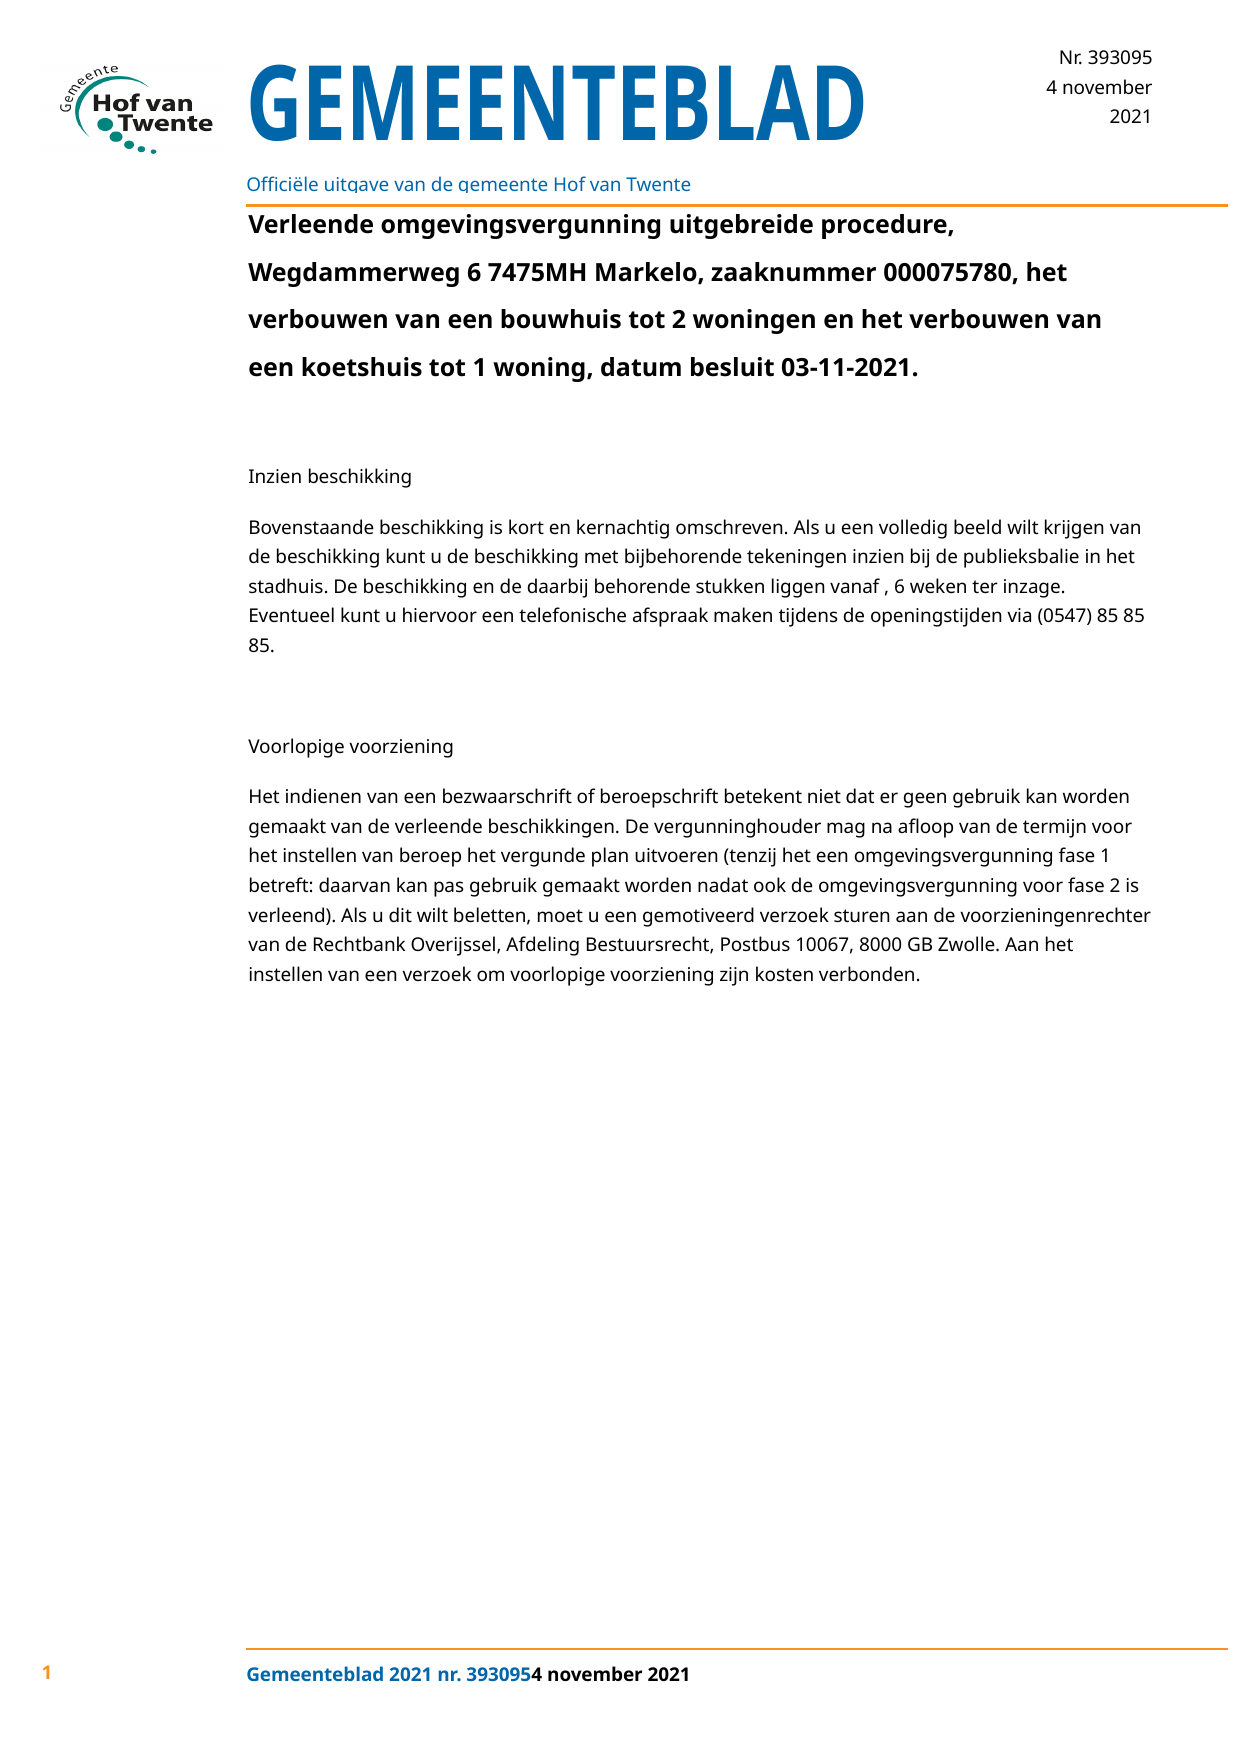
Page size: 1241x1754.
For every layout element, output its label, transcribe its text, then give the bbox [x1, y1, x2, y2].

text Verleende omgevingsvergunning uitgebreide procedure, Wegdammerweg 6 7475MH Markelo, zaaknummer 000075780, het verbouwen van een bouwhuis tot 2 woningen en het verbouwen van een koetshuis tot 1 woning, datum besluit 03-11-2021. [248, 207, 1152, 384]
text Het indienen van een bezwaarschrift of beroepschrift betekent niet dat er geen gebruik kan worden gemaakt van de verleende beschikkingen. De vergunninghouder mag na afloop van de termijn voor het instellen van beroep het vergunde plan uitvoeren (tenzij het een omgevingsvergunning fase 1 betreft: daarvan kan pas gebruik gemaakt worden nadat ook de omgevingsvergunning voor fase 2 is verleend). Als u dit wilt beletten, moet u een gemotiveerd verzoek sturen aan de voorzieningenrechter van de Rechtbank Overijssel, Afdeling Bestuursrecht, Postbus 10067, 8000 GB Zwolle. Aan het instellen van een verzoek om voorlopige voorziening zijn kosten verbonden. [248, 783, 1152, 987]
picture [41, 47, 231, 172]
text Inzien beschikking [248, 463, 1152, 489]
text Voorlopige voorziening [248, 733, 1152, 759]
text Bovenstaande beschikking is kort en kernachtig omschreven. Als u een volledig beeld wilt krijgen van de beschikking kunt u de beschikking met bijbehorende tekeningen inzien bij de publieksbalie in het stadhuis. De beschikking en de daarbij behorende stukken liggen vanaf , 6 weken ter inzage. Eventueel kunt u hiervoor een telefonische afspraak maken tijdens de openingstijden via (0547) 85 85 85. [248, 514, 1152, 658]
